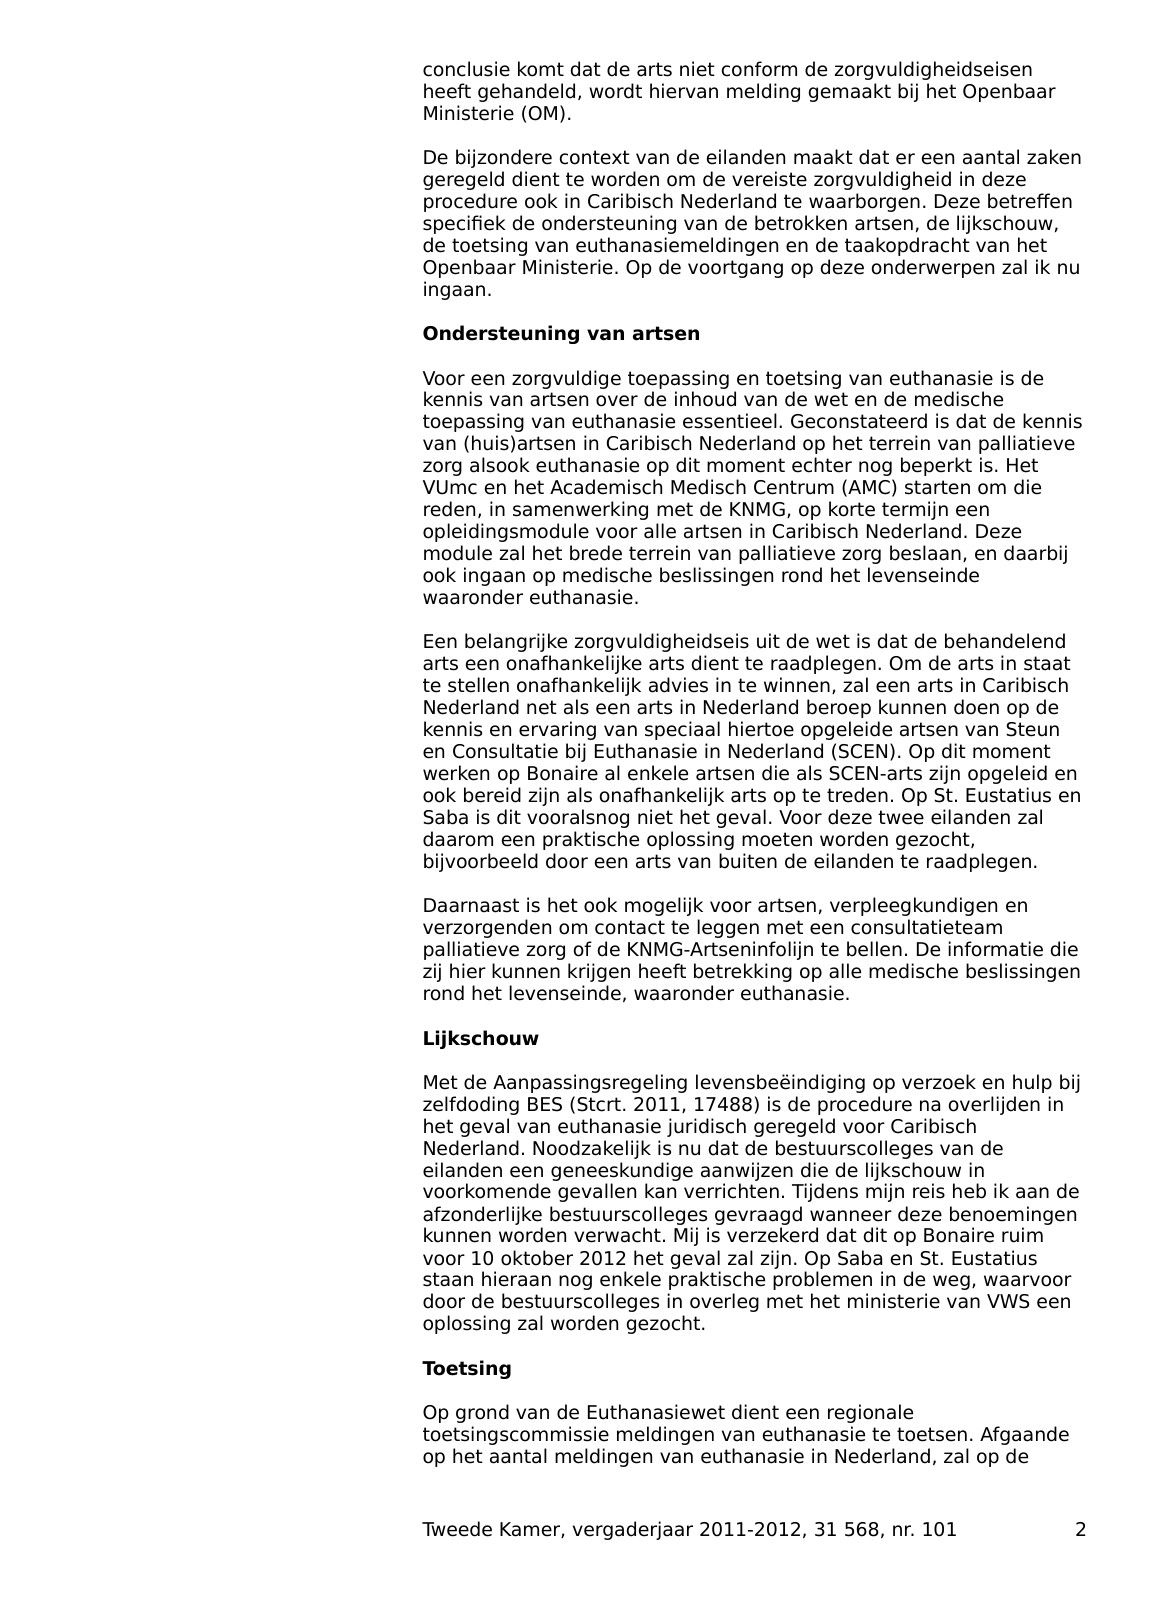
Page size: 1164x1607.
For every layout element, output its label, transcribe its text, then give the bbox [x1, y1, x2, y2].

text Voor een zorgvuldige toepassing en toetsing van euthanasie is de kennis van artsen over de inhoud van de wet en de medische toepassing van euthanasie essentieel. Geconstateerd is dat de kennis van (huis)artsen in Caribisch Nederland op het terrein van palliatieve zorg alsook euthanasie op dit moment echter nog beperkt is. Het VUmc en het Academisch Medisch Centrum (AMC) starten om die reden, in samenwerking met de KNMG, op korte termijn een opleidingsmodule voor alle artsen in Caribisch Nederland. Deze module zal het brede terrein van palliatieve zorg beslaan, en daarbij ook ingaan op medische beslissingen rond het levenseinde waaronder euthanasie. [422, 367, 1087, 609]
text Een belangrijke zorgvuldigheidseis uit de wet is dat de behandelend arts een onafhankelijke arts dient te raadplegen. Om de arts in staat te stellen onafhankelijk advies in te winnen, zal een arts in Caribisch Nederland net als een arts in Nederland beroep kunnen doen op de kennis en ervaring van speciaal hiertoe opgeleide artsen van Steun en Consultatie bij Euthanasie in Nederland (SCEN). Op dit moment werken op Bonaire al enkele artsen die als SCEN-arts zijn opgeleid en ook bereid zijn als onafhankelijk arts op te treden. Op St. Eustatius en Saba is dit vooralsnog niet het geval. Voor deze twee eilanden zal daarom een praktische oplossing moeten worden gezocht, bijvoorbeeld door een arts van buiten de eilanden te raadplegen. [422, 631, 1087, 873]
text Op grond van de Euthanasiewet dient een regionale toetsingscommissie meldingen van euthanasie te toetsen. Afgaande op het aantal meldingen van euthanasie in Nederland, zal op de [422, 1402, 1087, 1468]
text Met de Aanpassingsregeling levensbeëindiging op verzoek en hulp bij zelfdoding BES (Stcrt. 2011, 17488) is de procedure na overlijden in het geval van euthanasie juridisch geregeld voor Caribisch Nederland. Noodzakelijk is nu dat de bestuurscolleges van de eilanden een geneeskundige aanwijzen die de lijkschouw in voorkomende gevallen kan verrichten. Tijdens mijn reis heb ik aan de afzonderlijke bestuurscolleges gevraagd wanneer deze benoemingen kunnen worden verwacht. Mij is verzekerd dat dit op Bonaire ruim voor 10 oktober 2012 het geval zal zijn. Op Saba en St. Eustatius staan hieraan nog enkele praktische problemen in de weg, waarvoor door de bestuurscolleges in overleg met het ministerie van VWS een oplossing zal worden gezocht. [422, 1072, 1087, 1335]
subtitle Toetsing [422, 1357, 1087, 1379]
subtitle Lijkschouw [422, 1027, 1087, 1049]
text Daarnaast is het ook mogelijk voor artsen, verpleegkundigen en verzorgenden om contact te leggen met een consultatieteam palliatieve zorg of de KNMG-Artseninfolijn te bellen. De informatie die zij hier kunnen krijgen heeft betrekking op alle medische beslissingen rond het levenseinde, waaronder euthanasie. [422, 895, 1087, 1005]
text De bijzondere context van de eilanden maakt dat er een aantal zaken geregeld dient te worden om de vereiste zorgvuldigheid in deze procedure ook in Caribisch Nederland te waarborgen. Deze betreffen specifiek de ondersteuning van de betrokken artsen, de lijkschouw, de toetsing van euthanasiemeldingen en de taakopdracht van het Openbaar Ministerie. Op de voortgang op deze onderwerpen zal ik nu ingaan. [422, 147, 1087, 301]
subtitle Ondersteuning van artsen [422, 323, 1087, 345]
text conclusie komt dat de arts niet conform de zorgvuldigheidseisen heeft gehandeld, wordt hiervan melding gemaakt bij het Openbaar Ministerie (OM). [422, 59, 1087, 125]
